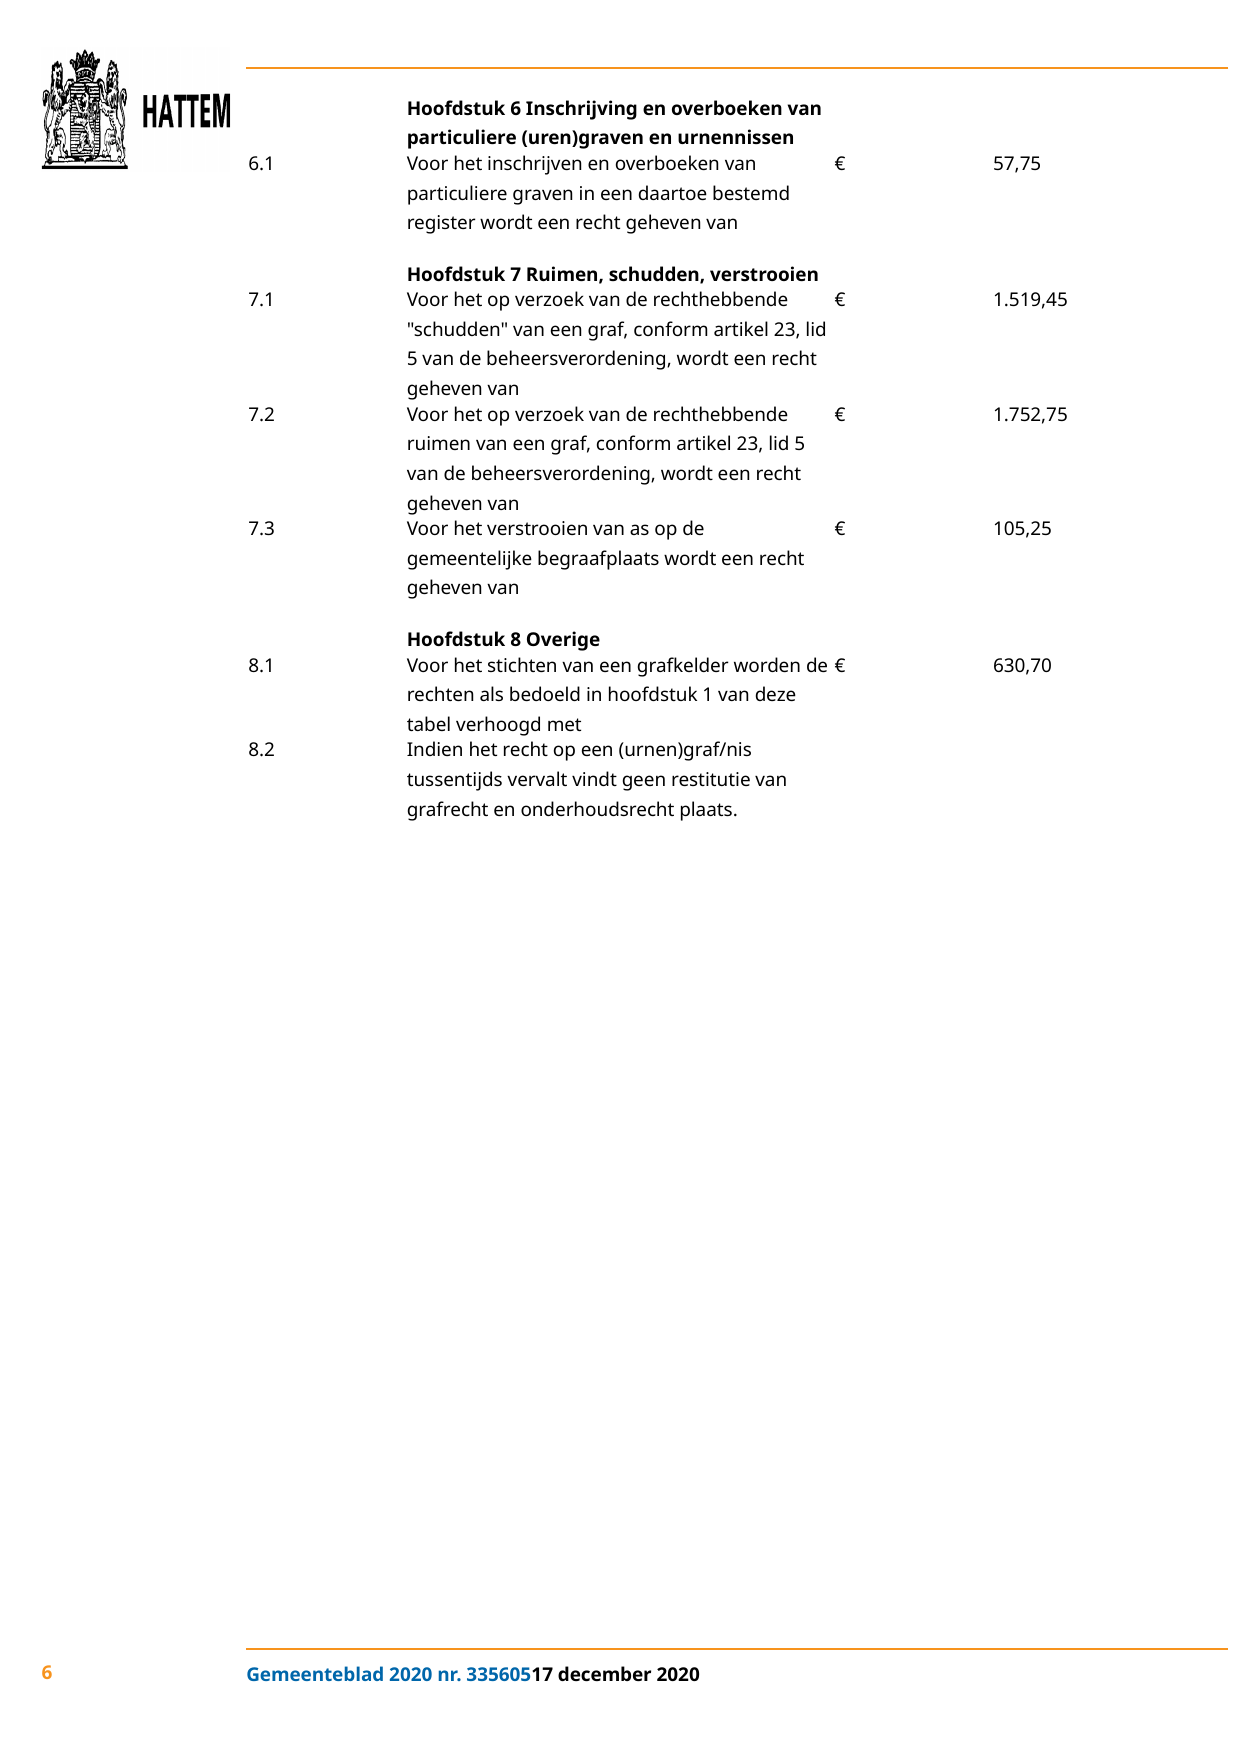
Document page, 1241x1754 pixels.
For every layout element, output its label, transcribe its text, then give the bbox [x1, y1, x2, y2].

table_cell 57,75 [993, 150, 1152, 235]
table_cell 1.752,75 [993, 401, 1152, 515]
table_cell [248, 95, 407, 150]
table_cell Hoofdstuk 6 Inschrijving en overboeken van particuliere (uren)graven en urnennissen [407, 95, 834, 150]
table_cell Voor het op verzoek van de rechthebbende ruimen van een graf, conform artikel 23, lid 5 van de beheersverordening, wordt een recht geheven van [407, 401, 834, 515]
table_cell [407, 235, 834, 261]
table_cell 8.1 [248, 652, 407, 737]
table_cell [993, 95, 1152, 150]
table_cell [248, 600, 407, 626]
table_cell 7.1 [248, 286, 407, 401]
table_cell [834, 737, 993, 822]
table_cell [834, 261, 993, 286]
table_cell 630,70 [993, 652, 1152, 737]
table_cell [993, 235, 1152, 261]
table_cell [993, 626, 1152, 652]
table_cell [993, 261, 1152, 286]
table_cell Voor het verstrooien van as op de gemeentelijke begraafplaats wordt een recht geheven van [407, 515, 834, 600]
table_cell [993, 600, 1152, 626]
table_cell [834, 600, 993, 626]
table_cell € [834, 515, 993, 600]
table_cell [407, 600, 834, 626]
table_cell [248, 235, 407, 261]
table_cell € [834, 150, 993, 235]
table_cell 105,25 [993, 515, 1152, 600]
table_cell € [834, 286, 993, 401]
table_cell 8.2 [248, 737, 407, 822]
table_cell Hoofdstuk 7 Ruimen, schudden, verstrooien [407, 261, 834, 286]
table_cell Voor het op verzoek van de rechthebbende "schudden" van een graf, conform artikel 23, lid 5 van de beheersverordening, wordt een recht geheven van [407, 286, 834, 401]
table_cell [834, 626, 993, 652]
table_cell 1.519,45 [993, 286, 1152, 401]
picture [41, 47, 231, 172]
table_cell [834, 95, 993, 150]
table_cell Indien het recht op een (urnen)graf/nis tussentijds vervalt vindt geen restitutie van grafrecht en onderhoudsrecht plaats. [407, 737, 834, 822]
table_cell Voor het inschrijven en overboeken van particuliere graven in een daartoe bestemd register wordt een recht geheven van [407, 150, 834, 235]
table_cell [248, 261, 407, 286]
table_cell Hoofdstuk 8 Overige [407, 626, 834, 652]
table_cell € [834, 401, 993, 515]
table_cell [834, 235, 993, 261]
table_cell 6.1 [248, 150, 407, 235]
table_cell [993, 737, 1152, 822]
table_cell 7.2 [248, 401, 407, 515]
table_cell 7.3 [248, 515, 407, 600]
table_cell Voor het stichten van een grafkelder worden de rechten als bedoeld in hoofdstuk 1 van deze tabel verhoogd met [407, 652, 834, 737]
table_cell € [834, 652, 993, 737]
table_cell [248, 626, 407, 652]
